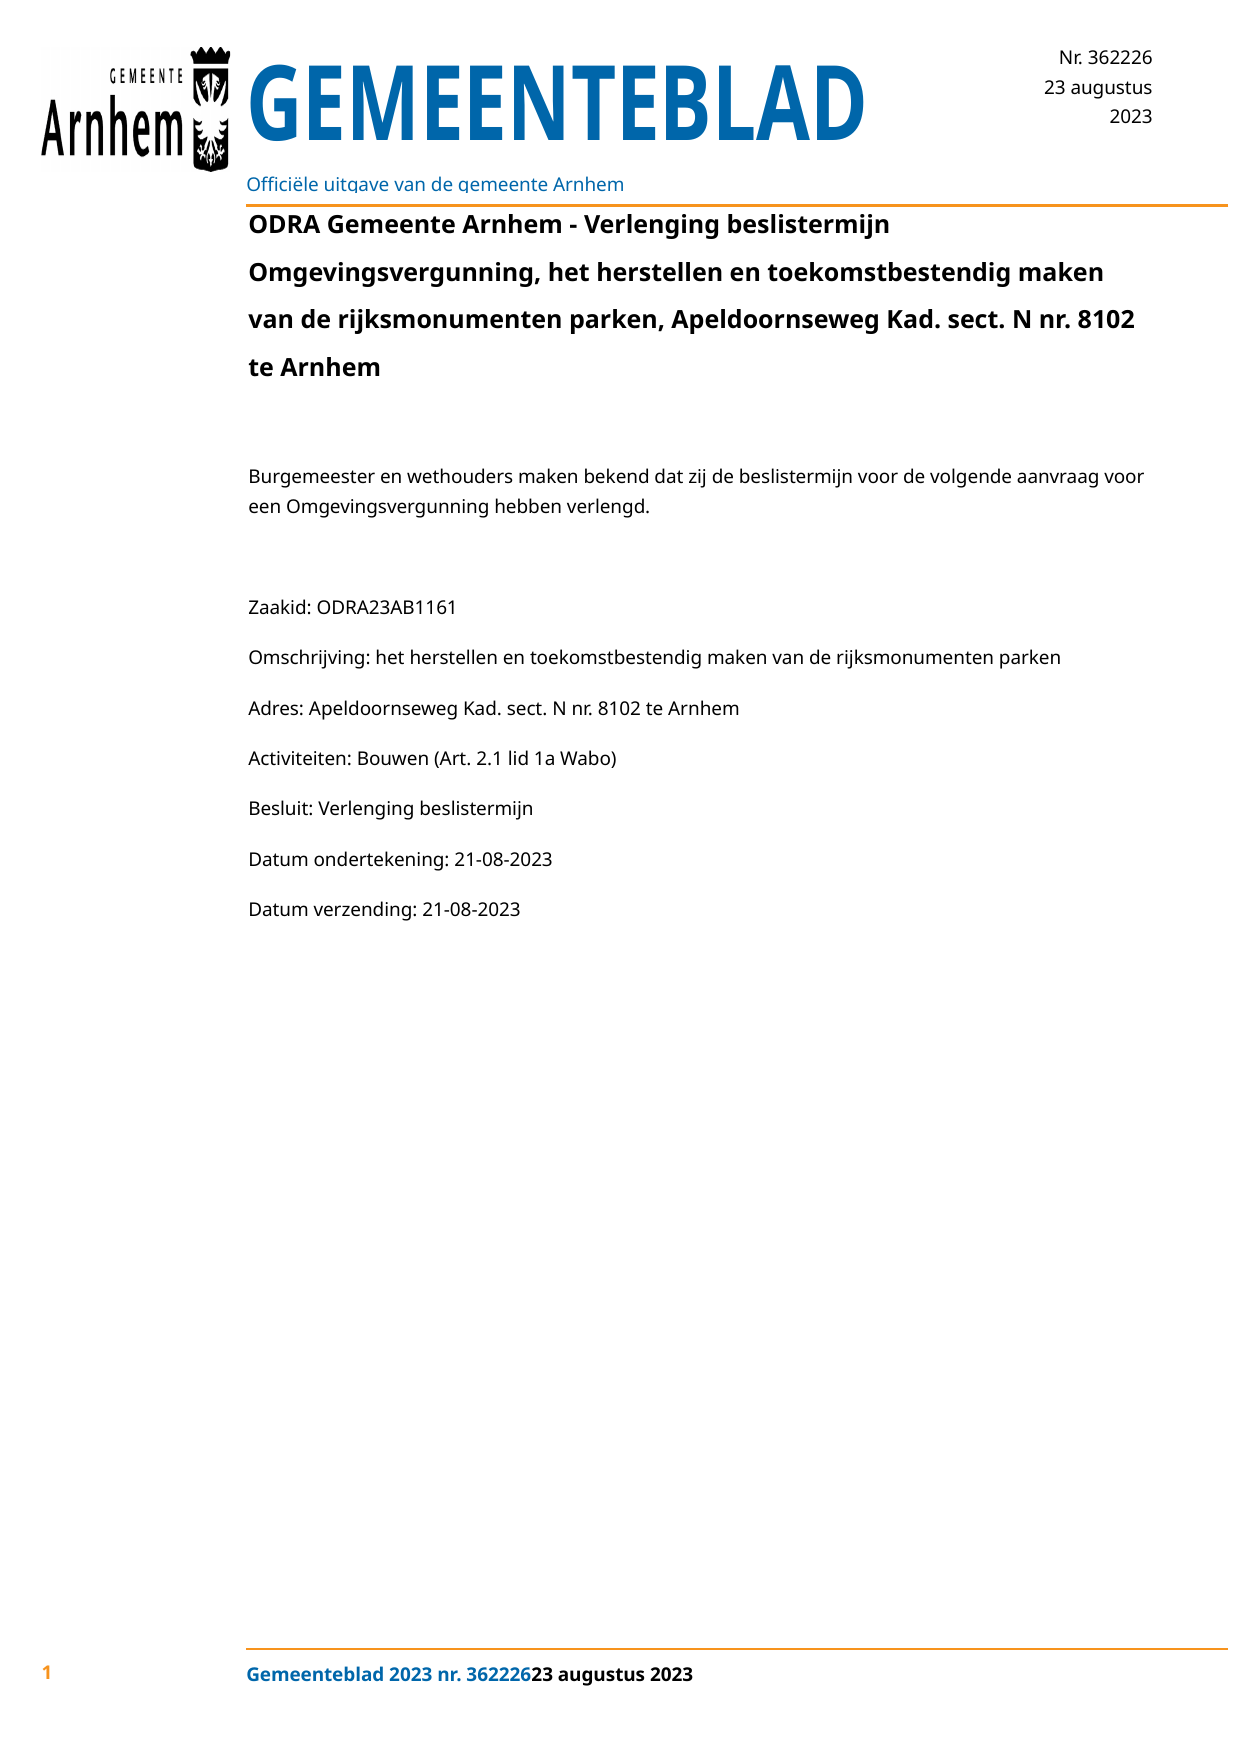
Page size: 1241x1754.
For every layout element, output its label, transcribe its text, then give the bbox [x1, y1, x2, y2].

text ODRA Gemeente Arnhem - Verlenging beslistermijn Omgevingsvergunning, het herstellen en toekomstbestendig maken van de rijksmonumenten parken, Apeldoornseweg Kad. sect. N nr. 8102 te Arnhem [248, 207, 1152, 384]
text Adres: Apeldoornseweg Kad. sect. N nr. 8102 te Arnhem [248, 695, 1152, 721]
text Besluit: Verlenging beslistermijn [248, 796, 1152, 821]
text Omschrijving: het herstellen en toekomstbestendig maken van de rijksmonumenten parken [248, 644, 1152, 670]
text Datum verzending: 21-08-2023 [248, 896, 1152, 922]
text Datum ondertekening: 21-08-2023 [248, 846, 1152, 872]
text Zaakid: ODRA23AB1161 [248, 594, 1152, 620]
picture [41, 47, 231, 172]
text Activiteiten: Bouwen (Art. 2.1 lid 1a Wabo) [248, 745, 1152, 771]
text Burgemeester en wethouders maken bekend dat zij de beslistermijn voor de volgende aanvraag voor een Omgevingsvergunning hebben verlengd. [248, 463, 1152, 519]
